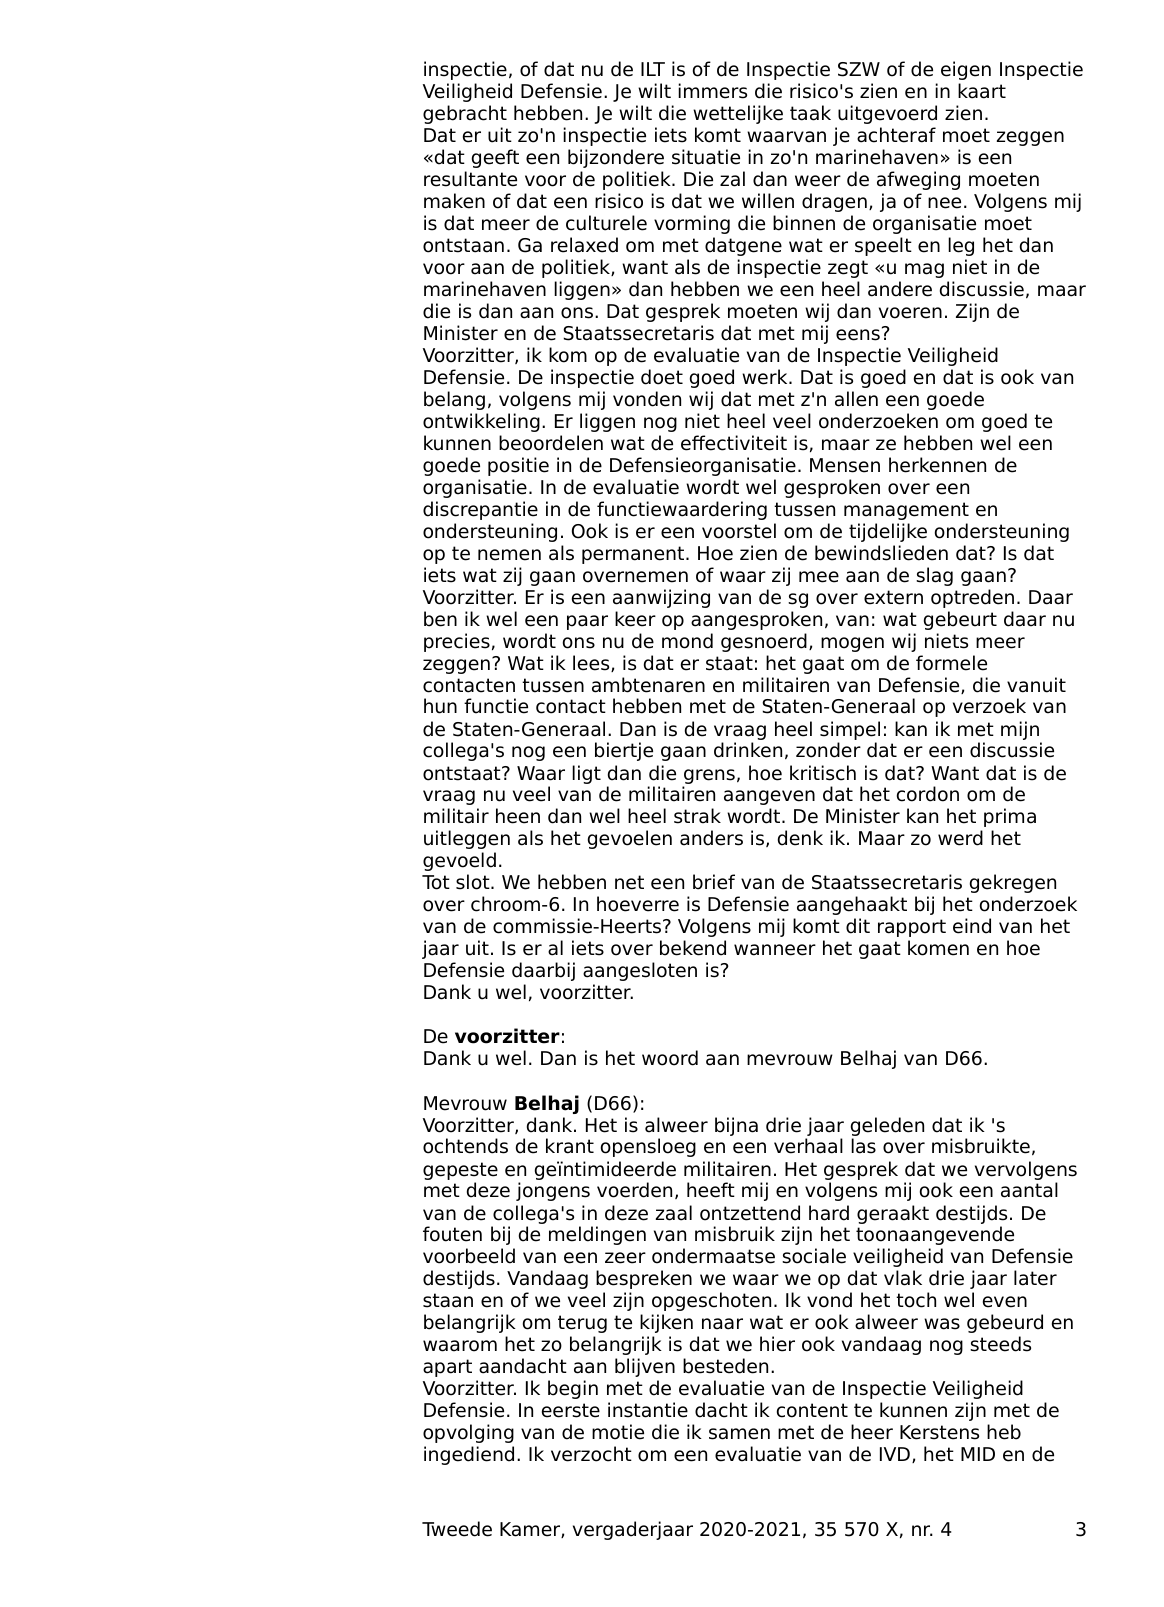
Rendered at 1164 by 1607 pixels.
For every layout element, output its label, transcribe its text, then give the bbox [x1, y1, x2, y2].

text Dat er uit zo'n inspectie iets komt waarvan je achteraf moet zeggen «dat geeft een bijzondere situatie in zo'n marinehaven» is een resultante voor de politiek. Die zal dan weer de afweging moeten maken of dat een risico is dat we willen dragen, ja of nee. Volgens mij is dat meer de culturele vorming die binnen de organisatie moet ontstaan. Ga relaxed om met datgene wat er speelt en leg het dan voor aan de politiek, want als de inspectie zegt «u mag niet in de marinehaven liggen» dan hebben we een heel andere discussie, maar die is dan aan ons. Dat gesprek moeten wij dan voeren. Zijn de Minister en de Staatssecretaris dat met mij eens? [422, 125, 1087, 345]
text Voorzitter. Ik begin met de evaluatie van de Inspectie Veiligheid Defensie. In eerste instantie dacht ik content te kunnen zijn met de opvolging van de motie die ik samen met de heer Kerstens heb ingediend. Ik verzocht om een evaluatie van de IVD, het MID en de [422, 1378, 1087, 1466]
text Voorzitter, dank. Het is alweer bijna drie jaar geleden dat ik 's ochtends de krant opensloeg en een verhaal las over misbruikte, gepeste en geïntimideerde militairen. Het gesprek dat we vervolgens met deze jongens voerden, heeft mij en volgens mij ook een aantal van de collega's in deze zaal ontzettend hard geraakt destijds. De fouten bij de meldingen van misbruik zijn het toonaangevende voorbeeld van een zeer ondermaatse sociale veiligheid van Defensie destijds. Vandaag bespreken we waar we op dat vlak drie jaar later staan en of we veel zijn opgeschoten. Ik vond het toch wel even belangrijk om terug te kijken naar wat er ook alweer was gebeurd en waarom het zo belangrijk is dat we hier ook vandaag nog steeds apart aandacht aan blijven besteden. [422, 1114, 1087, 1378]
text Mevrouw Belhaj (D66): [422, 1092, 1087, 1114]
text Voorzitter. Er is een aanwijzing van de sg over extern optreden. Daar ben ik wel een paar keer op aangesproken, van: wat gebeurt daar nu precies, wordt ons nu de mond gesnoerd, mogen wij niets meer zeggen? Wat ik lees, is dat er staat: het gaat om de formele contacten tussen ambtenaren en militairen van Defensie, die vanuit hun functie contact hebben met de Staten-Generaal op verzoek van de Staten-Generaal. Dan is de vraag heel simpel: kan ik met mijn collega's nog een biertje gaan drinken, zonder dat er een discussie ontstaat? Waar ligt dan die grens, hoe kritisch is dat? Want dat is de vraag nu veel van de militairen aangeven dat het cordon om de militair heen dan wel heel strak wordt. De Minister kan het prima uitleggen als het gevoelen anders is, denk ik. Maar zo werd het gevoeld. [422, 587, 1087, 872]
text inspectie, of dat nu de ILT is of de Inspectie SZW of de eigen Inspectie Veiligheid Defensie. Je wilt immers die risico's zien en in kaart gebracht hebben. Je wilt die wettelijke taak uitgevoerd zien. [422, 59, 1087, 125]
text Dank u wel, voorzitter. [422, 982, 1087, 1004]
text Dank u wel. Dan is het woord aan mevrouw Belhaj van D66. [422, 1048, 1087, 1070]
text Voorzitter, ik kom op de evaluatie van de Inspectie Veiligheid Defensie. De inspectie doet goed werk. Dat is goed en dat is ook van belang, volgens mij vonden wij dat met z'n allen een goede ontwikkeling. Er liggen nog niet heel veel onderzoeken om goed te kunnen beoordelen wat de effectiviteit is, maar ze hebben wel een goede positie in de Defensieorganisatie. Mensen herkennen de organisatie. In de evaluatie wordt wel gesproken over een discrepantie in de functiewaardering tussen management en ondersteuning. Ook is er een voorstel om de tijdelijke ondersteuning op te nemen als permanent. Hoe zien de bewindslieden dat? Is dat iets wat zij gaan overnemen of waar zij mee aan de slag gaan? [422, 345, 1087, 587]
text De voorzitter: [422, 1026, 1087, 1048]
text Tot slot. We hebben net een brief van de Staatssecretaris gekregen over chroom-6. In hoeverre is Defensie aangehaakt bij het onderzoek van de commissie-Heerts? Volgens mij komt dit rapport eind van het jaar uit. Is er al iets over bekend wanneer het gaat komen en hoe Defensie daarbij aangesloten is? [422, 872, 1087, 982]
